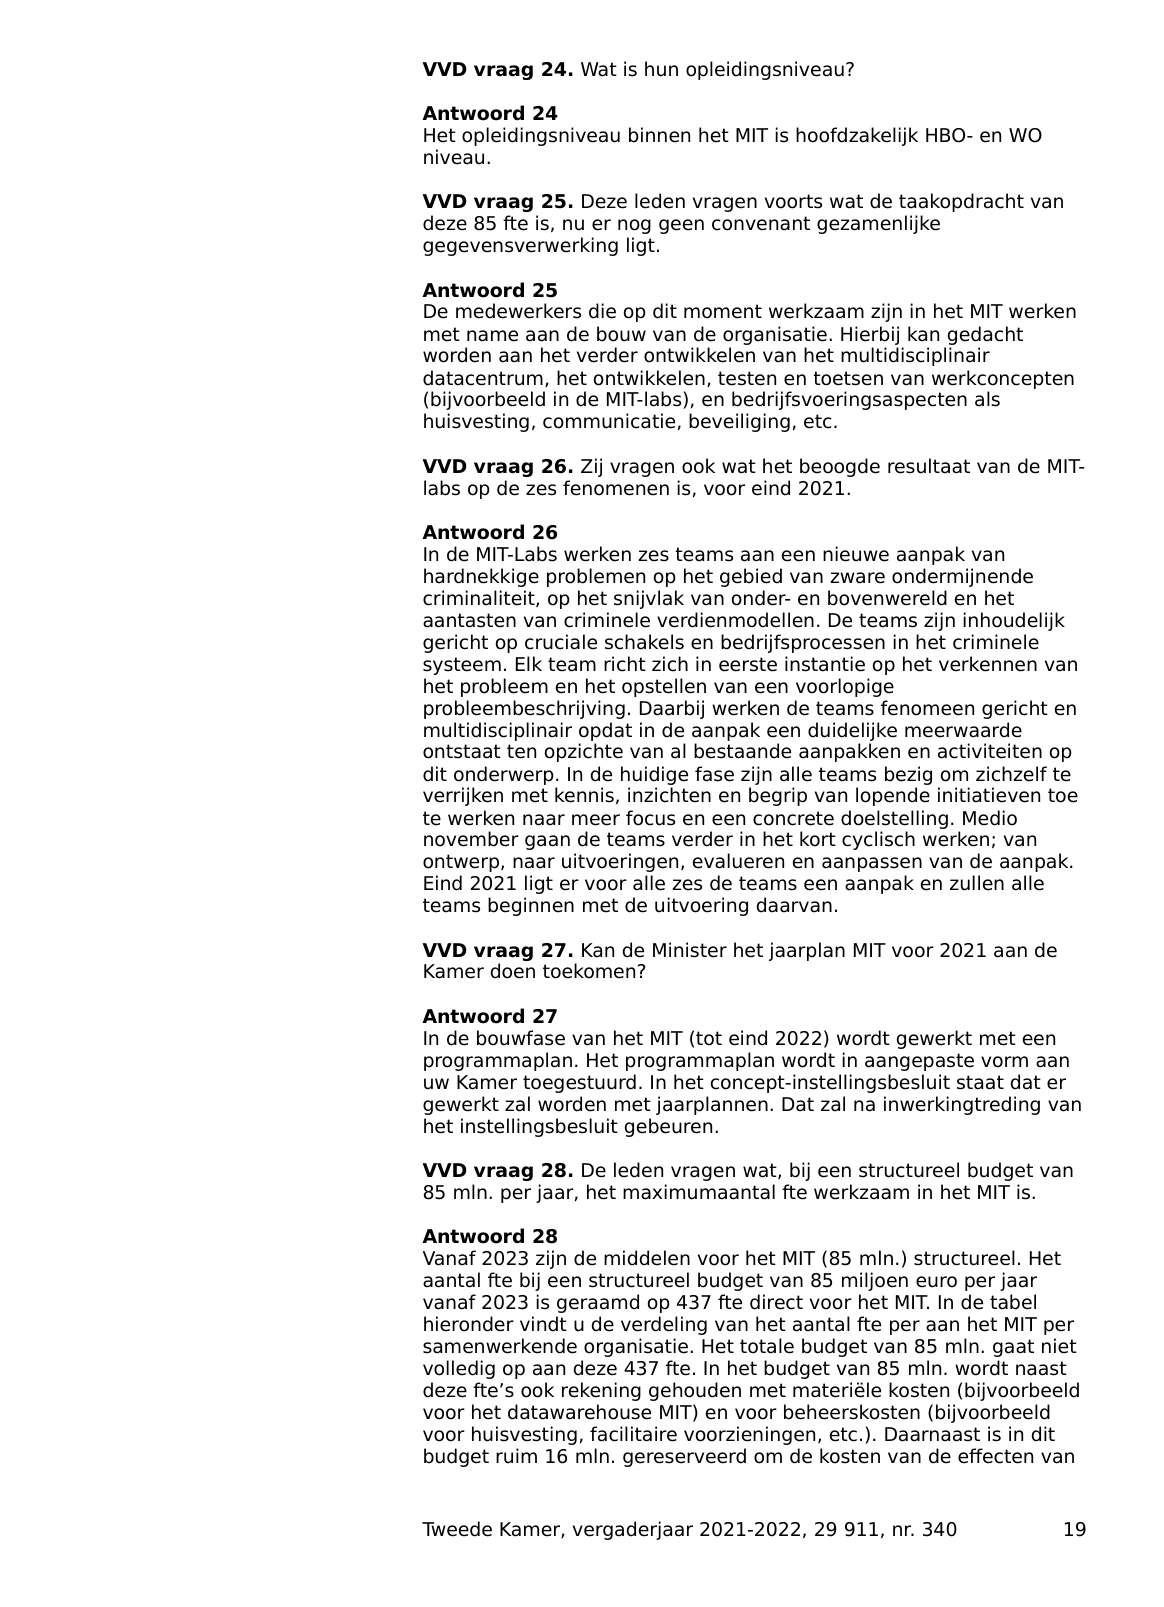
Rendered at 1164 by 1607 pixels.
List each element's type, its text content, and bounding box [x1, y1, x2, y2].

text Het opleidingsniveau binnen het MIT is hoofdzakelijk HBO- en WO niveau. [422, 125, 1087, 169]
subtitle Antwoord 27 [422, 1006, 1087, 1028]
text VVD vraag 26. Zij vragen ook wat het beoogde resultaat van de MIT-labs op de zes fenomenen is, voor eind 2021. [422, 456, 1087, 499]
text Vanaf 2023 zijn de middelen voor het MIT (85 mln.) structureel. Het aantal fte bij een structureel budget van 85 miljoen euro per jaar vanaf 2023 is geraamd op 437 fte direct voor het MIT. In de tabel hieronder vindt u de verdeling van het aantal fte per aan het MIT per samenwerkende organisatie. Het totale budget van 85 mln. gaat niet volledig op aan deze 437 fte. In het budget van 85 mln. wordt naast deze fte’s ook rekening gehouden met materiële kosten (bijvoorbeeld voor het datawarehouse MIT) en voor beheerskosten (bijvoorbeeld voor huisvesting, facilitaire voorzieningen, etc.). Daarnaast is in dit budget ruim 16 mln. gereserveerd om de kosten van de effecten van [422, 1248, 1087, 1468]
subtitle Antwoord 25 [422, 279, 1087, 301]
text VVD vraag 24. Wat is hun opleidingsniveau? [422, 59, 1087, 81]
subtitle Antwoord 26 [422, 522, 1087, 544]
text VVD vraag 28. De leden vragen wat, bij een structureel budget van 85 mln. per jaar, het maximumaantal fte werkzaam in het MIT is. [422, 1160, 1087, 1204]
text In de bouwfase van het MIT (tot eind 2022) wordt gewerkt met een programmaplan. Het programmaplan wordt in aangepaste vorm aan uw Kamer toegestuurd. In het concept-instellingsbesluit staat dat er gewerkt zal worden met jaarplannen. Dat zal na inwerkingtreding van het instellingsbesluit gebeuren. [422, 1028, 1087, 1137]
text De medewerkers die op dit moment werkzaam zijn in het MIT werken met name aan de bouw van de organisatie. Hierbij kan gedacht worden aan het verder ontwikkelen van het multidisciplinair datacentrum, het ontwikkelen, testen en toetsen van werkconcepten (bijvoorbeeld in de MIT-labs), en bedrijfsvoeringsaspecten als huisvesting, communicatie, beveiliging, etc. [422, 301, 1087, 433]
text VVD vraag 27. Kan de Minister het jaarplan MIT voor 2021 aan de Kamer doen toekomen? [422, 939, 1087, 983]
text VVD vraag 25. Deze leden vragen voorts wat de taakopdracht van deze 85 fte is, nu er nog geen convenant gezamenlijke gegevensverwerking ligt. [422, 191, 1087, 257]
text In de MIT-Labs werken zes teams aan een nieuwe aanpak van hardnekkige problemen op het gebied van zware ondermijnende criminaliteit, op het snijvlak van onder- en bovenwereld en het aantasten van criminele verdienmodellen. De teams zijn inhoudelijk gericht op cruciale schakels en bedrijfsprocessen in het criminele systeem. Elk team richt zich in eerste instantie op het verkennen van het probleem en het opstellen van een voorlopige probleembeschrijving. Daarbij werken de teams fenomeen gericht en multidisciplinair opdat in de aanpak een duidelijke meerwaarde ontstaat ten opzichte van al bestaande aanpakken en activiteiten op dit onderwerp. In de huidige fase zijn alle teams bezig om zichzelf te verrijken met kennis, inzichten en begrip van lopende initiatieven toe te werken naar meer focus en een concrete doelstelling. Medio november gaan de teams verder in het kort cyclisch werken; van ontwerp, naar uitvoeringen, evalueren en aanpassen van de aanpak. Eind 2021 ligt er voor alle zes de teams een aanpak en zullen alle teams beginnen met de uitvoering daarvan. [422, 544, 1087, 917]
subtitle Antwoord 28 [422, 1226, 1087, 1248]
subtitle Antwoord 24 [422, 103, 1087, 125]
